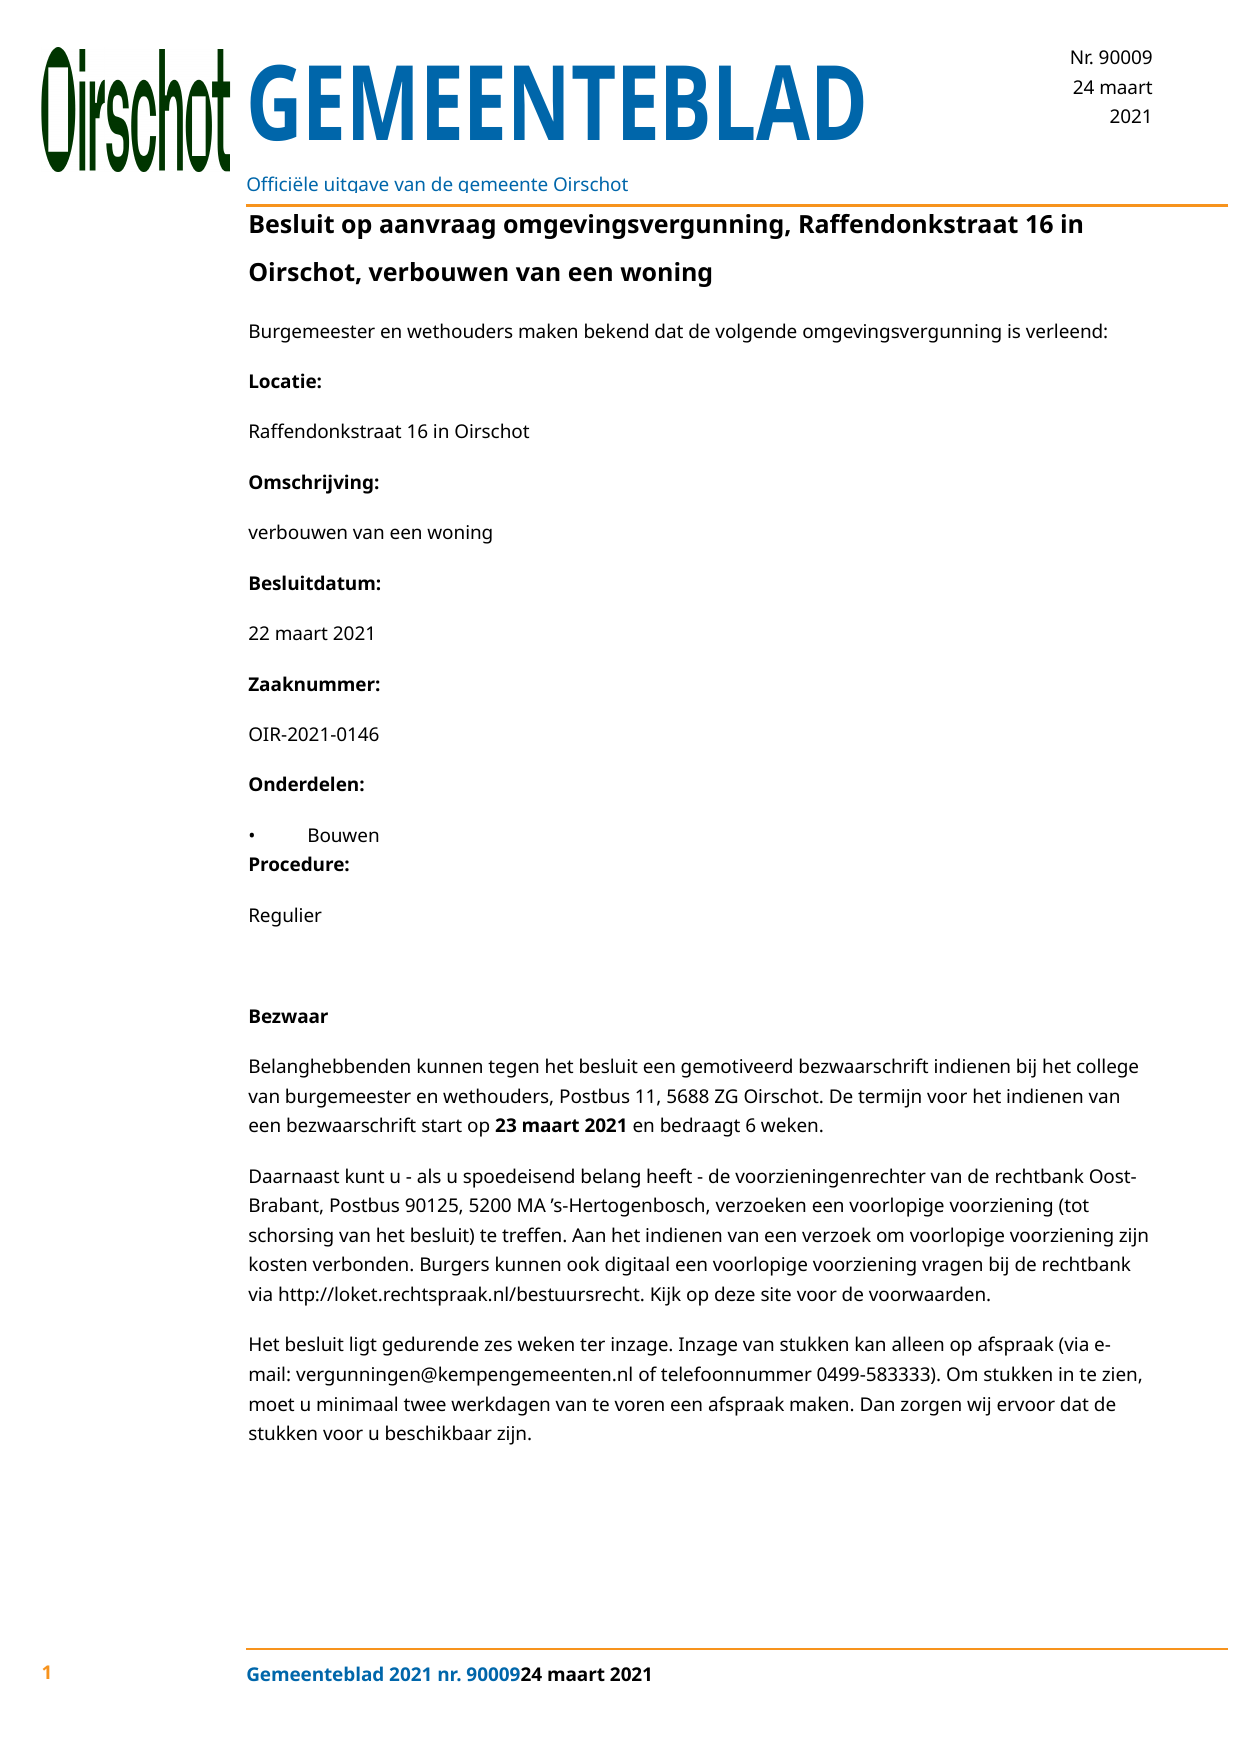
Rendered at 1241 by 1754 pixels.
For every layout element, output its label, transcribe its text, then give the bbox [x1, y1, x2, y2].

text Daarnaast kunt u - als u spoedeisend belang heeft - de voorzieningenrechter van de rechtbank Oost-Brabant, Postbus 90125, 5200 MA ’s-Hertogenbosch, verzoeken een voorlopige voorziening (tot schorsing van het besluit) te treffen. Aan het indienen van een verzoek om voorlopige voorziening zijn kosten verbonden. Burgers kunnen ook digitaal een voorlopige voorziening vragen bij de rechtbank via http://loket.rechtspraak.nl/bestuursrecht. Kijk op deze site voor de voorwaarden. [248, 1163, 1152, 1307]
text Procedure: [248, 852, 1152, 877]
text Besluitdatum: [248, 570, 1152, 596]
text Raffendonkstraat 16 in Oirschot [248, 419, 1152, 444]
text verbouwen van een woning [248, 519, 1152, 545]
text Burgemeester en wethouders maken bekend dat de volgende omgevingsvergunning is verleend: [248, 318, 1152, 344]
text Zaaknummer: [248, 671, 1152, 697]
text Belanghebbenden kunnen tegen het besluit een gemotiveerd bezwaarschrift indienen bij het college van burgemeester en wethouders, Postbus 11, 5688 ZG Oirschot. De termijn voor het indienen van een bezwaarschrift start op 23 maart 2021 en bedraagt 6 weken. [248, 1053, 1152, 1138]
text Besluit op aanvraag omgevingsvergunning, Raffendonkstraat 16 in Oirschot, verbouwen van een woning [248, 207, 1152, 288]
text Regulier [248, 902, 1152, 928]
picture [41, 47, 231, 172]
text 22 maart 2021 [248, 620, 1152, 646]
text Omschrijving: [248, 469, 1152, 495]
text OIR-2021-0146 [248, 721, 1152, 747]
list Bouwen [248, 822, 1152, 848]
text Onderdelen: [248, 772, 1152, 797]
text Bezwaar [248, 1003, 1152, 1029]
text Het besluit ligt gedurende zes weken ter inzage. Inzage van stukken kan alleen op afspraak (via e-mail: vergunningen@kempengemeenten.nl of telefoonnummer 0499-583333). Om stukken in te zien, moet u minimaal twee werkdagen van te voren een afspraak maken. Dan zorgen wij ervoor dat de stukken voor u beschikbaar zijn. [248, 1332, 1152, 1446]
text Locatie: [248, 368, 1152, 394]
